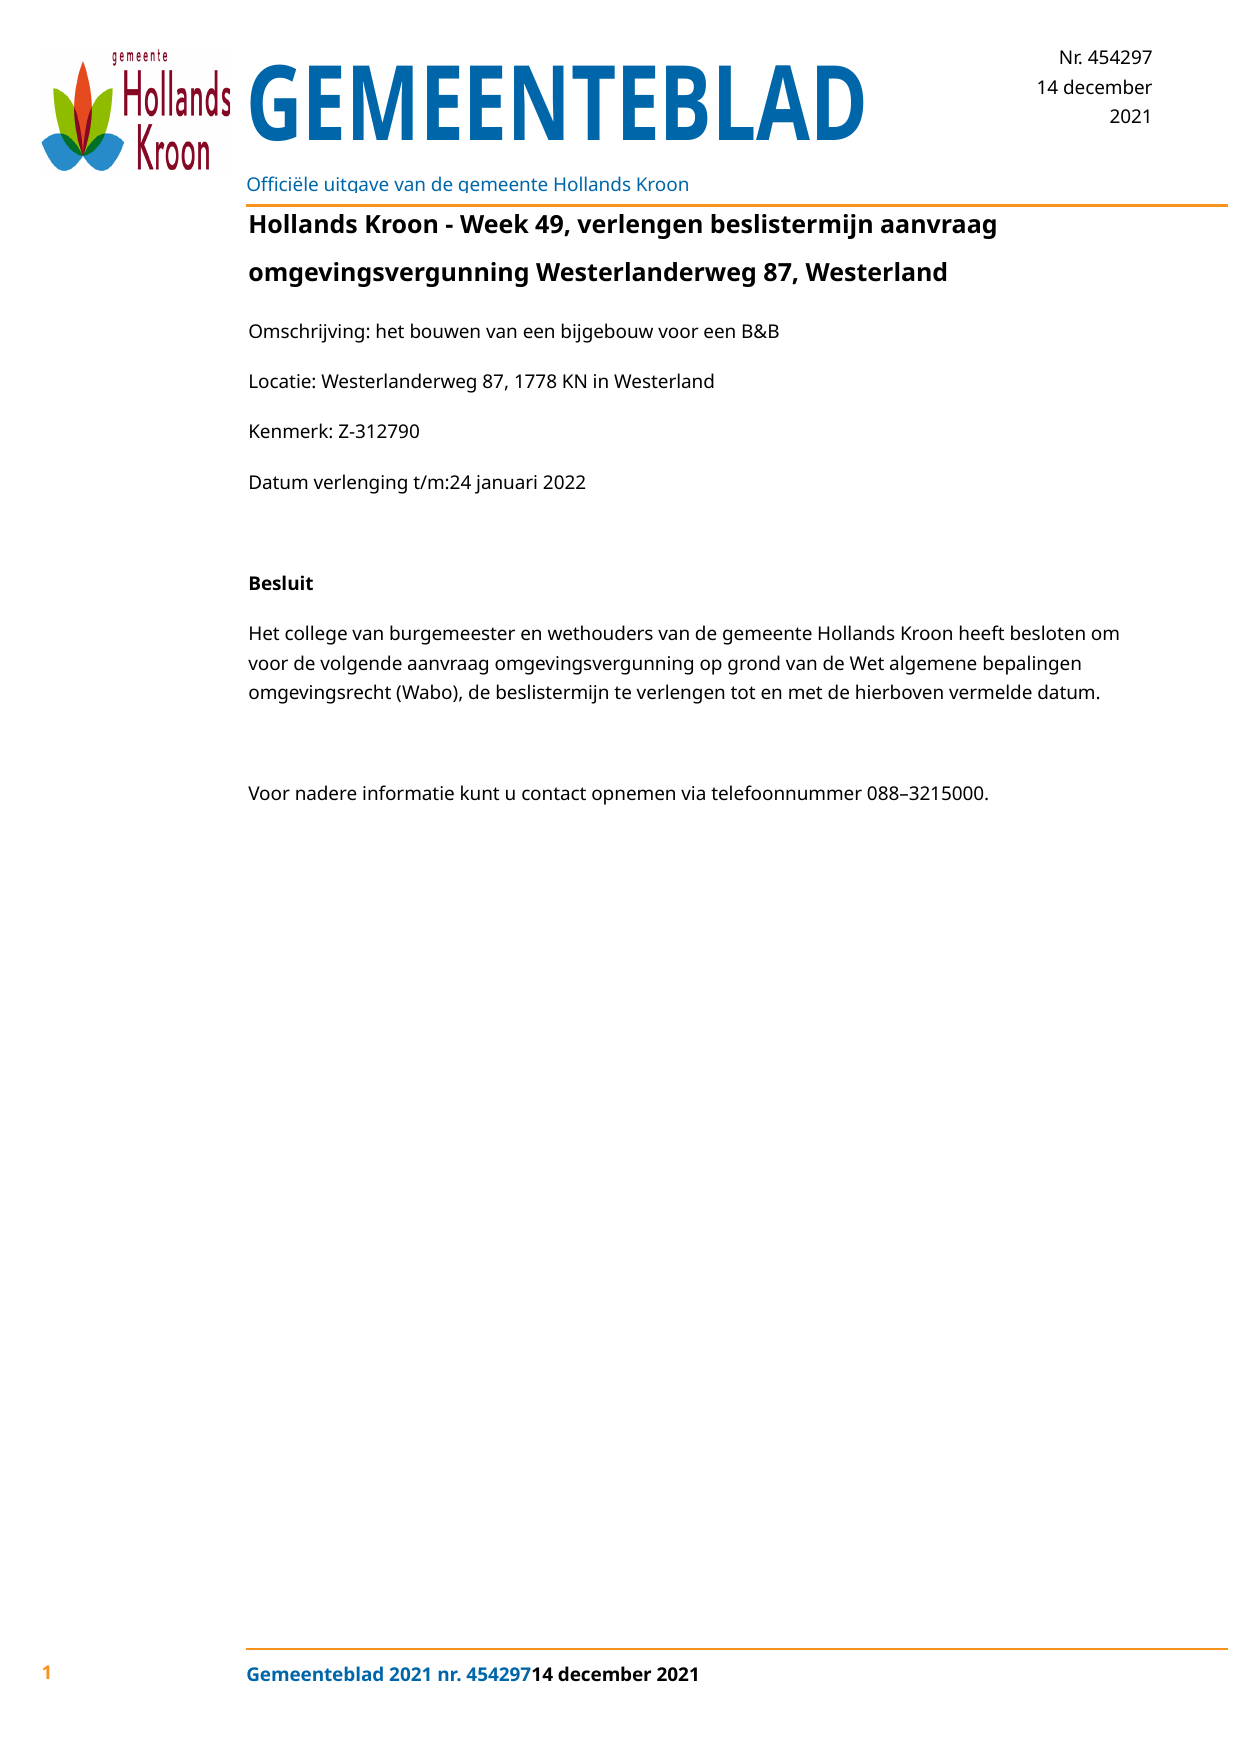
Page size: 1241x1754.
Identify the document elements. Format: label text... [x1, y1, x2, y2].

text Het college van burgemeester en wethouders van de gemeente Hollands Kroon heeft besloten om voor de volgende aanvraag omgevingsvergunning op grond van de Wet algemene bepalingen omgevingsrecht (Wabo), de beslistermijn te verlengen tot en met de hierboven vermelde datum. [248, 620, 1152, 705]
text Voor nadere informatie kunt u contact opnemen via telefoonnummer 088–3215000. [248, 780, 1152, 806]
text Locatie: Westerlanderweg 87, 1778 KN in Westerland [248, 368, 1152, 394]
text Datum verlenging t/m:24 januari 2022 [248, 469, 1152, 495]
text Kenmerk: Z-312790 [248, 419, 1152, 444]
text Hollands Kroon - Week 49, verlengen beslistermijn aanvraag omgevingsvergunning Westerlanderweg 87, Westerland [248, 207, 1152, 288]
text Besluit [248, 570, 1152, 596]
picture [41, 47, 231, 172]
text Omschrijving: het bouwen van een bijgebouw voor een B&B [248, 318, 1152, 344]
